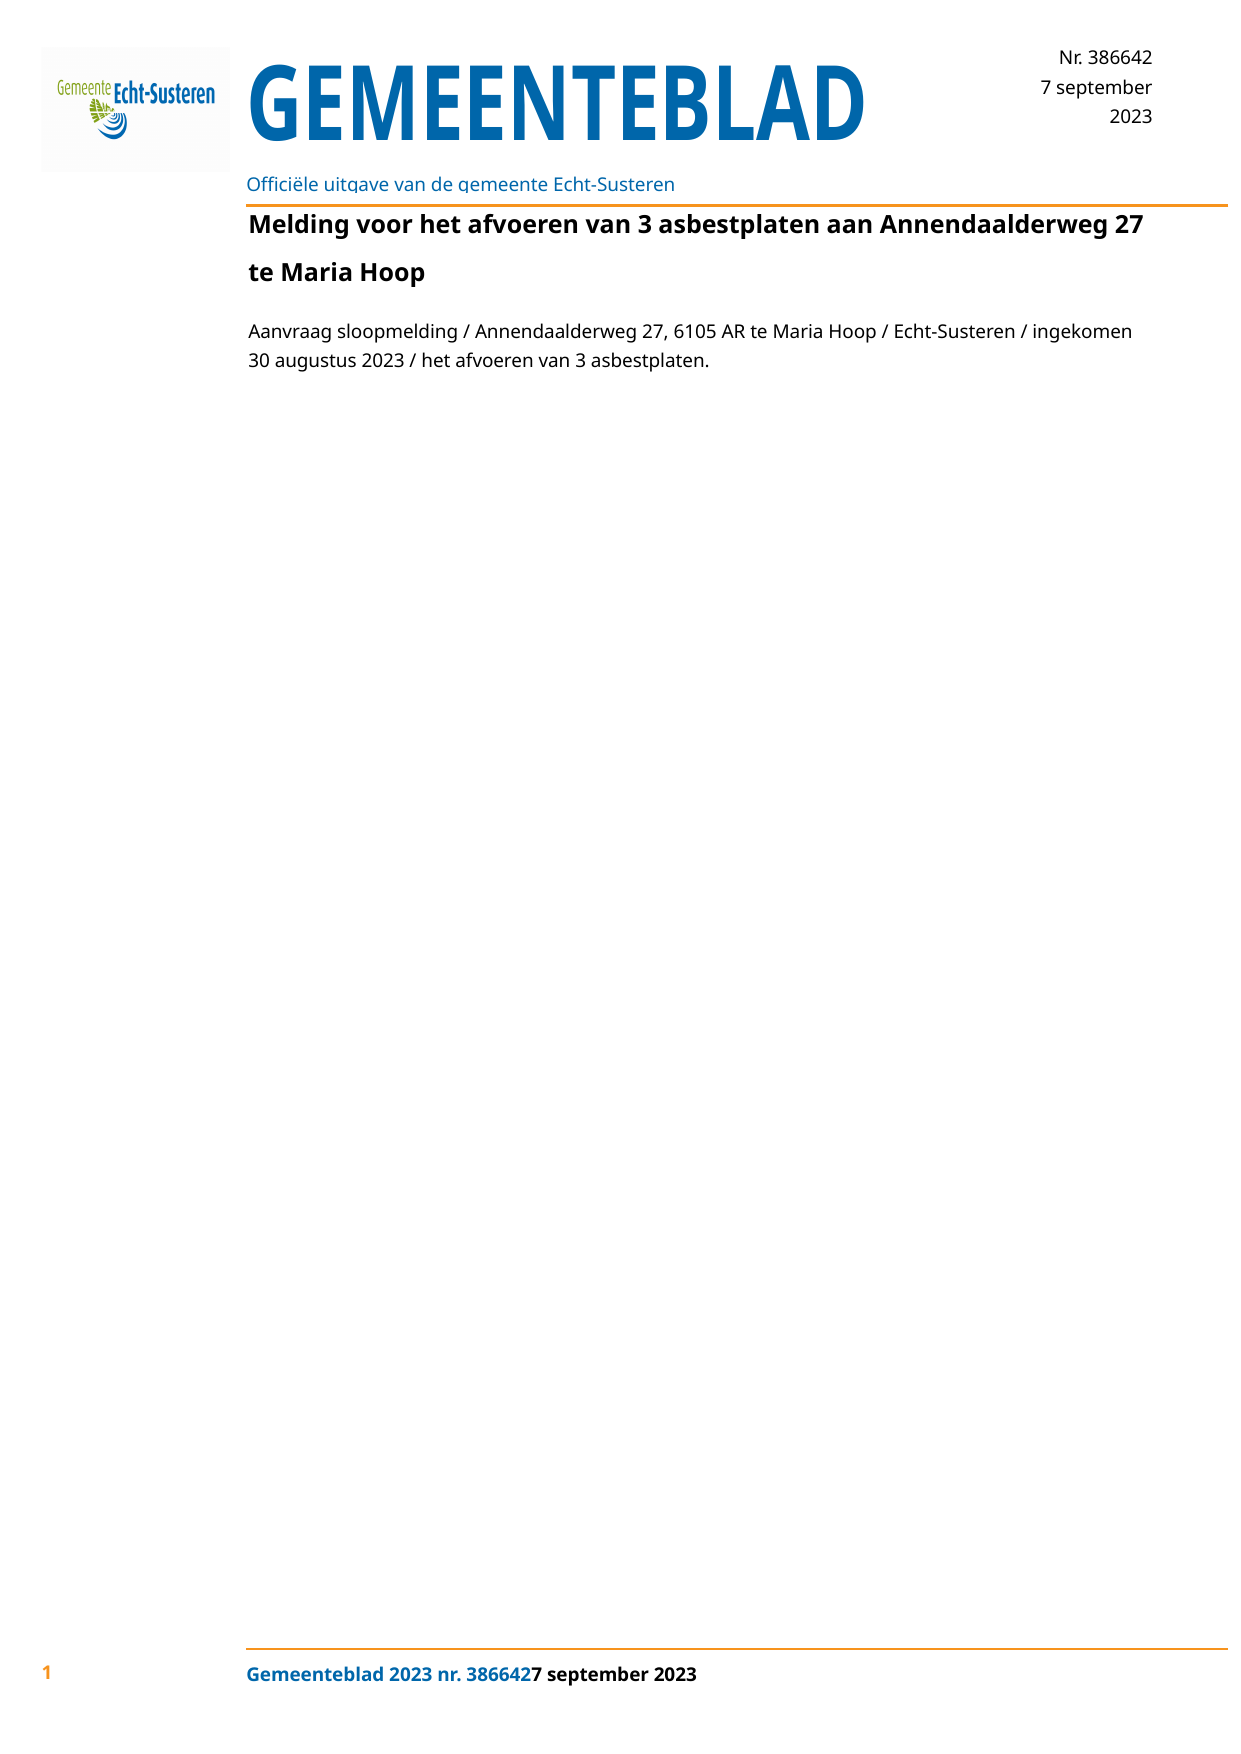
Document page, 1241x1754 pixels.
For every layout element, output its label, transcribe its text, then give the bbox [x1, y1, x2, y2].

text Aanvraag sloopmelding / Annendaalderweg 27, 6105 AR te Maria Hoop / Echt-Susteren / ingekomen 30 augustus 2023 / het afvoeren van 3 asbestplaten. [248, 318, 1152, 373]
text Melding voor het afvoeren van 3 asbestplaten aan Annendaalderweg 27 te Maria Hoop [248, 207, 1152, 288]
picture [41, 47, 231, 172]
